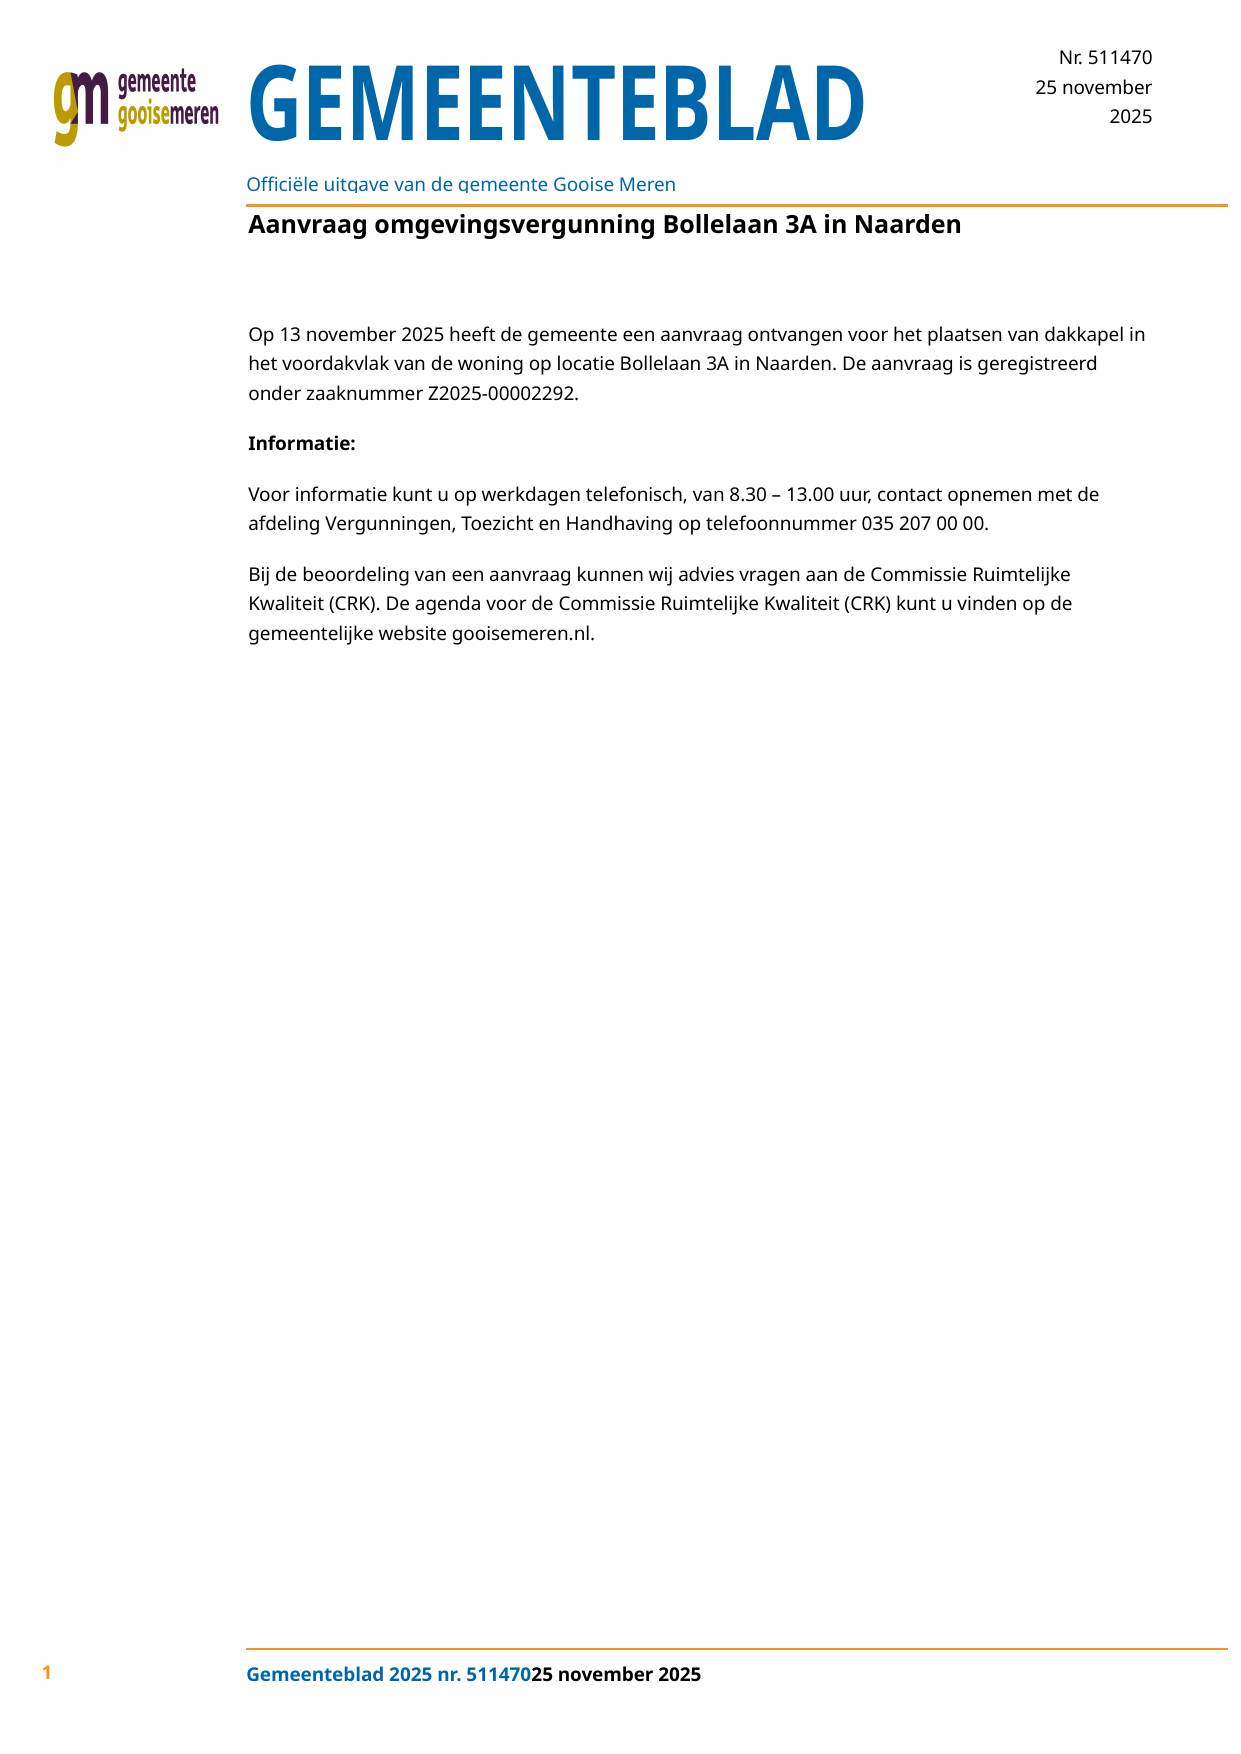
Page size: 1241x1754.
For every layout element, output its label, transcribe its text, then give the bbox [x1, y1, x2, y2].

picture [41, 47, 231, 172]
text Voor informatie kunt u op werkdagen telefonisch, van 8.30 – 13.00 uur, contact opnemen met de afdeling Vergunningen, Toezicht en Handhaving op telefoonnummer 035 207 00 00. [248, 481, 1152, 536]
text Informatie: [248, 430, 1152, 456]
text Op 13 november 2025 heeft de gemeente een aanvraag ontvangen voor het plaatsen van dakkapel in het voordakvlak van de woning op locatie Bollelaan 3A in Naarden. De aanvraag is geregistreerd onder zaaknummer Z2025-00002292. [248, 321, 1152, 406]
text Bij de beoordeling van een aanvraag kunnen wij advies vragen aan de Commissie Ruimtelijke Kwaliteit (CRK). De agenda voor de Commissie Ruimtelijke Kwaliteit (CRK) kunt u vinden op de gemeentelijke website gooisemeren.nl. [248, 561, 1152, 646]
text Aanvraag omgevingsvergunning Bollelaan 3A in Naarden [248, 207, 1152, 241]
